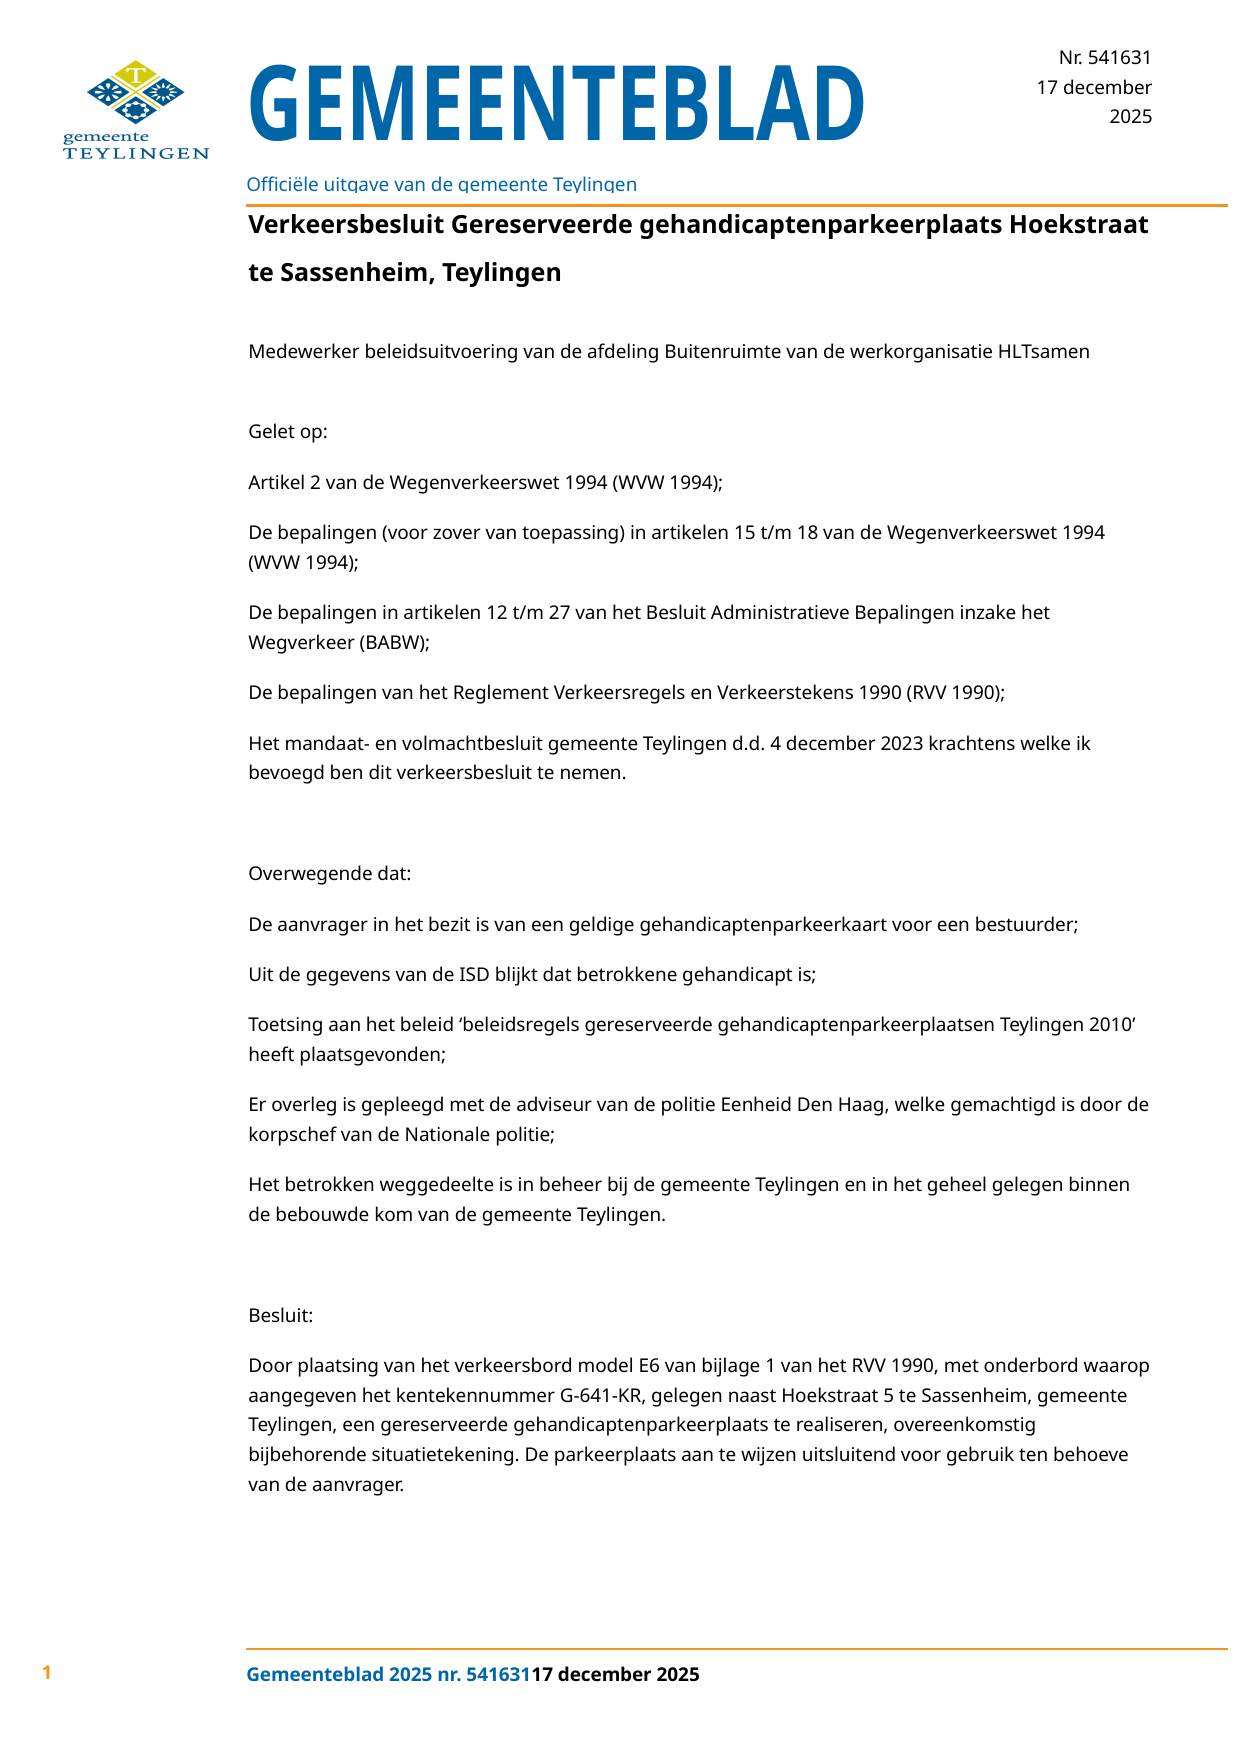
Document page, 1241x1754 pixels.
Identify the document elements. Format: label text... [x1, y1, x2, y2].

text Medewerker beleidsuitvoering van de afdeling Buitenruimte van de werkorganisatie HLTsamen [248, 339, 1152, 364]
text Artikel 2 van de Wegenverkeerswet 1994 (WVW 1994); [248, 469, 1152, 495]
text Uit de gegevens van de ISD blijkt dat betrokkene gehandicapt is; [248, 961, 1152, 987]
text Verkeersbesluit Gereserveerde gehandicaptenparkeerplaats Hoekstraat te Sassenheim, Teylingen [248, 207, 1152, 288]
text Er overleg is gepleegd met de adviseur van de politie Eenheid Den Haag, welke gemachtigd is door de korpschef van de Nationale politie; [248, 1092, 1152, 1147]
picture [41, 47, 231, 172]
text Besluit: [248, 1302, 1152, 1328]
text Het betrokken weggedeelte is in beheer bij de gemeente Teylingen en in het geheel gelegen binnen de bebouwde kom van de gemeente Teylingen. [248, 1172, 1152, 1227]
text Overwegende dat: [248, 860, 1152, 886]
text Door plaatsing van het verkeersbord model E6 van bijlage 1 van het RVV 1990, met onderbord waarop aangegeven het kentekennummer G-641-KR, gelegen naast Hoekstraat 5 te Sassenheim, gemeente Teylingen, een gereserveerde gehandicaptenparkeerplaats te realiseren, overeenkomstig bijbehorende situatietekening. De parkeerplaats aan te wijzen uitsluitend voor gebruik ten behoeve van de aanvrager. [248, 1352, 1152, 1496]
text De bepalingen (voor zover van toepassing) in artikelen 15 t/m 18 van de Wegenverkeerswet 1994 (WVW 1994); [248, 519, 1152, 575]
text Toetsing aan het beleid ‘beleidsregels gereserveerde gehandicaptenparkeerplaatsen Teylingen 2010’ heeft plaatsgevonden; [248, 1012, 1152, 1067]
text De bepalingen in artikelen 12 t/m 27 van het Besluit Administratieve Bepalingen inzake het Wegverkeer (BABW); [248, 599, 1152, 655]
text Gelet op: [248, 419, 1152, 444]
text De bepalingen van het Reglement Verkeersregels en Verkeerstekens 1990 (RVV 1990); [248, 679, 1152, 705]
text Het mandaat- en volmachtbesluit gemeente Teylingen d.d. 4 december 2023 krachtens welke ik bevoegd ben dit verkeersbesluit te nemen. [248, 730, 1152, 785]
text De aanvrager in het bezit is van een geldige gehandicaptenparkeerkaart voor een bestuurder; [248, 911, 1152, 936]
